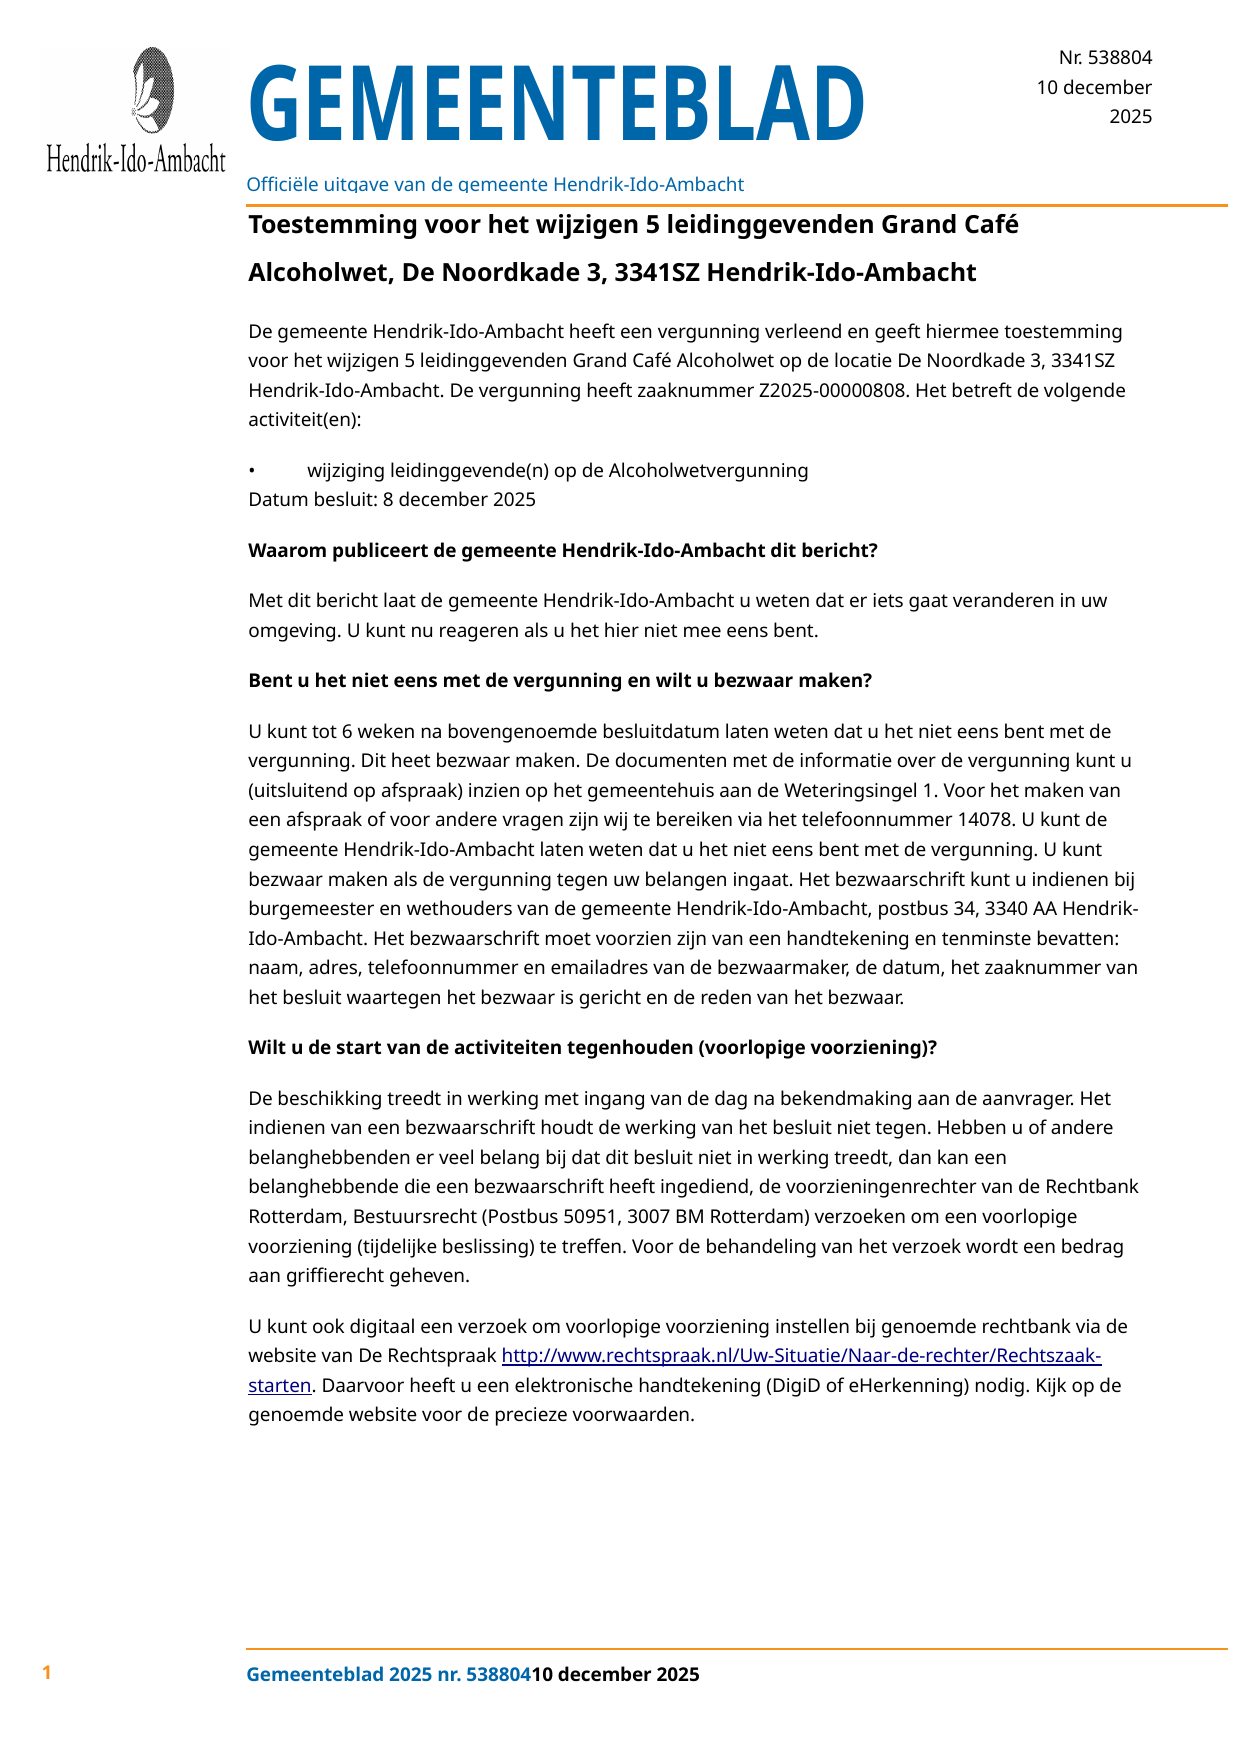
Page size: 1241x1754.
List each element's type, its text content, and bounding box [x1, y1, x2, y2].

text U kunt ook digitaal een verzoek om voorlopige voorziening instellen bij genoemde rechtbank via de website van De Rechtspraak http://www.rechtspraak.nl/Uw-Situatie/Naar-de-rechter/Rechtszaak-starten. Daarvoor heeft u een elektronische handtekening (DigiD of eHerkenning) nodig. Kijk op de genoemde website voor de precieze voorwaarden. [248, 1313, 1152, 1427]
text Datum besluit: 8 december 2025 [248, 487, 1152, 512]
text Bent u het niet eens met de vergunning en wilt u bezwaar maken? [248, 667, 1152, 693]
text Met dit bericht laat de gemeente Hendrik-Ido-Ambacht u weten dat er iets gaat veranderen in uw omgeving. U kunt nu reageren als u het hier niet mee eens bent. [248, 587, 1152, 643]
text Waarom publiceert de gemeente Hendrik-Ido-Ambacht dit bericht? [248, 537, 1152, 563]
text Wilt u de start van de activiteiten tegenhouden (voorlopige voorziening)? [248, 1034, 1152, 1060]
text Toestemming voor het wijzigen 5 leidinggevenden Grand Café Alcoholwet, De Noordkade 3, 3341SZ Hendrik-Ido-Ambacht [248, 207, 1152, 288]
text De beschikking treedt in werking met ingang van de dag na bekendmaking aan de aanvrager. Het indienen van een bezwaarschrift houdt de werking van het besluit niet tegen. Hebben u of andere belanghebbenden er veel belang bij dat dit besluit niet in werking treedt, dan kan een belanghebbende die een bezwaarschrift heeft ingediend, de voorzieningenrechter van de Rechtbank Rotterdam, Bestuursrecht (Postbus 50951, 3007 BM Rotterdam) verzoeken om een voorlopige voorziening (tijdelijke beslissing) te treffen. Voor de behandeling van het verzoek wordt een bedrag aan griffierecht geheven. [248, 1085, 1152, 1288]
text De gemeente Hendrik-Ido-Ambacht heeft een vergunning verleend en geeft hiermee toestemming voor het wijzigen 5 leidinggevenden Grand Café Alcoholwet op de locatie De Noordkade 3, 3341SZ Hendrik-Ido-Ambacht. De vergunning heeft zaaknummer Z2025-00000808. Het betreft de volgende activiteit(en): [248, 318, 1152, 432]
text U kunt tot 6 weken na bovengenoemde besluitdatum laten weten dat u het niet eens bent met de vergunning. Dit heet bezwaar maken. De documenten met de informatie over de vergunning kunt u (uitsluitend op afspraak) inzien op het gemeentehuis aan de Weteringsingel 1. Voor het maken van een afspraak of voor andere vragen zijn wij te bereiken via het telefoonnummer 14078. U kunt de gemeente Hendrik-Ido-Ambacht laten weten dat u het niet eens bent met de vergunning. U kunt bezwaar maken als de vergunning tegen uw belangen ingaat. Het bezwaarschrift kunt u indienen bij burgemeester en wethouders van de gemeente Hendrik-Ido-Ambacht, postbus 34, 3340 AA Hendrik-Ido-Ambacht. Het bezwaarschrift moet voorzien zijn van een handtekening en tenminste bevatten: naam, adres, telefoonnummer en emailadres van de bezwaarmaker, de datum, het zaaknummer van het besluit waartegen het bezwaar is gericht en de reden van het bezwaar. [248, 718, 1152, 1010]
list wijziging leidinggevende(n) op de Alcoholwetvergunning [248, 457, 1152, 483]
picture [41, 47, 231, 172]
